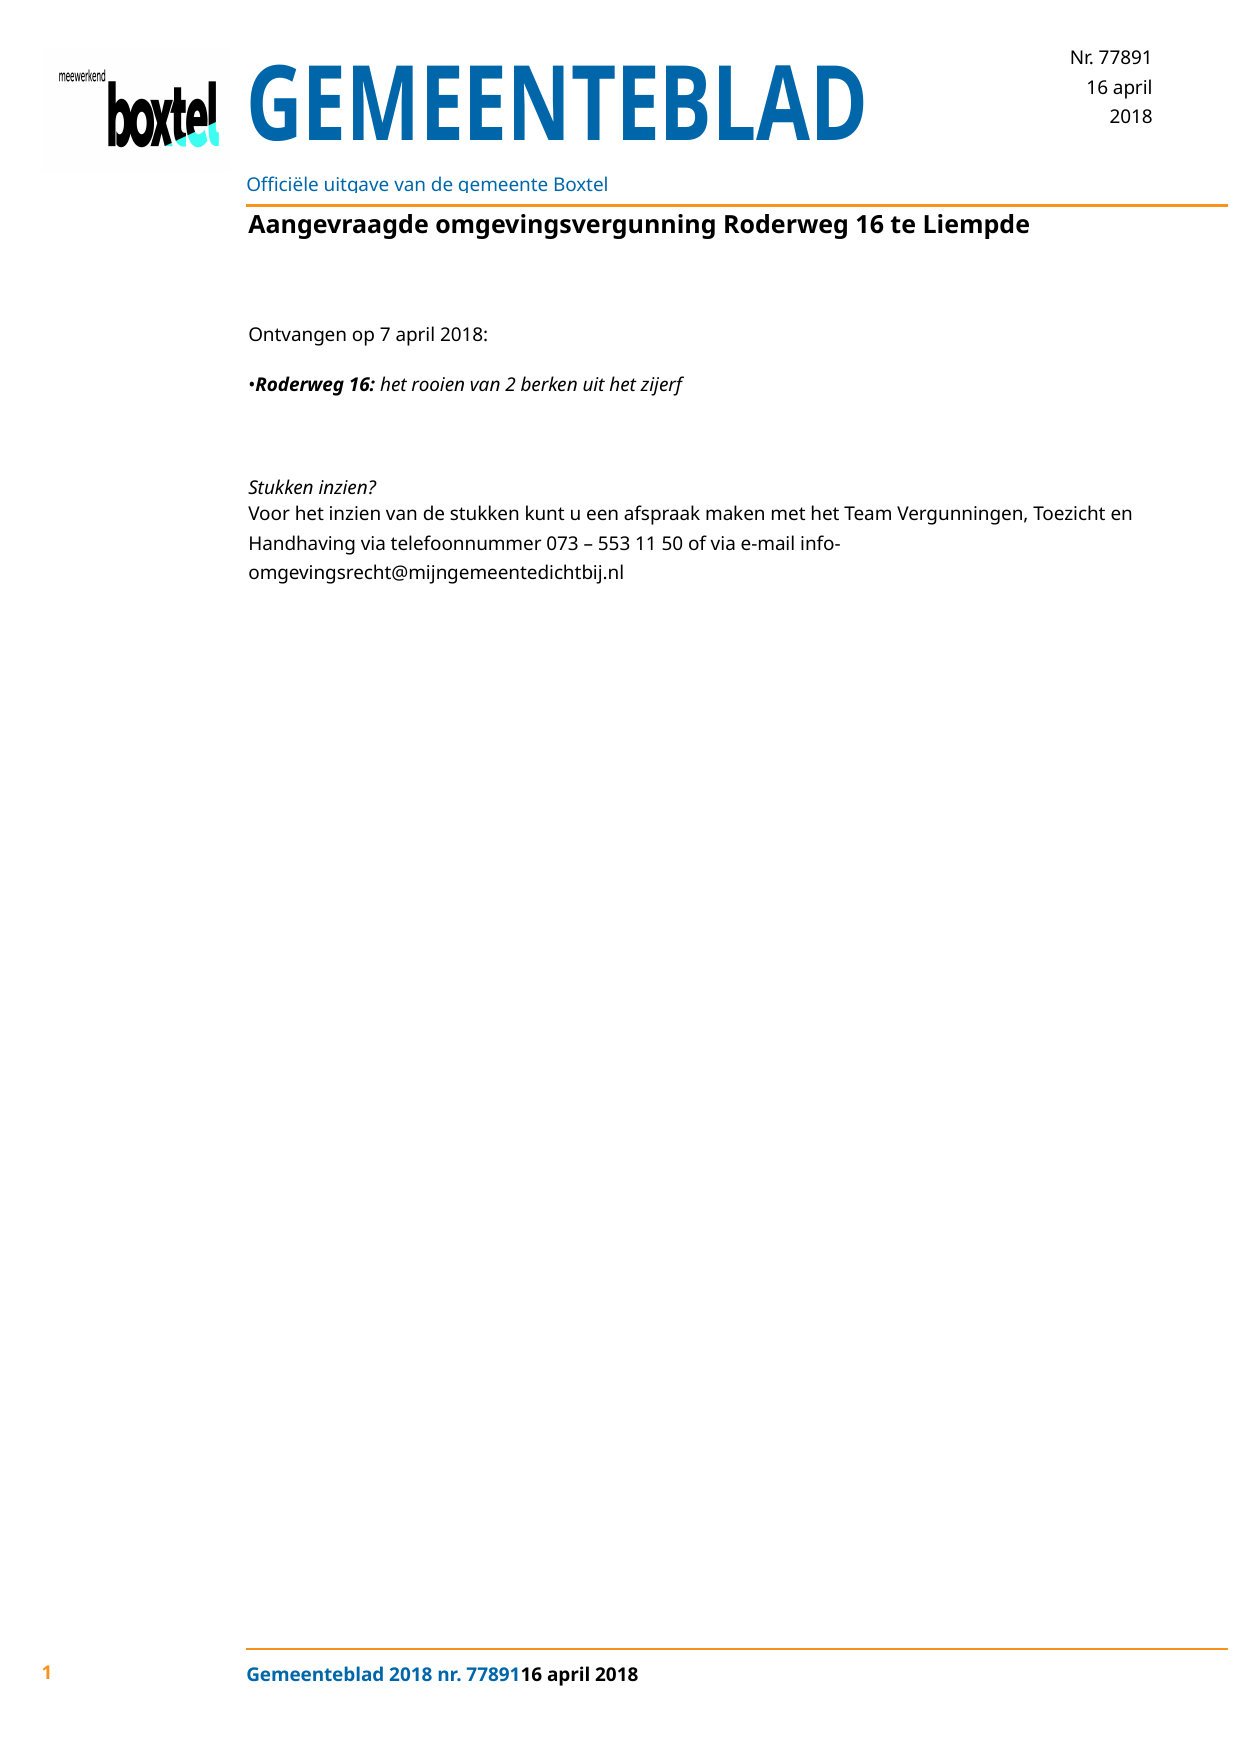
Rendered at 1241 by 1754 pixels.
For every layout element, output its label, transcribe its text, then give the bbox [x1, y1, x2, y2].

text Voor het inzien van de stukken kunt u een afspraak maken met het Team Vergunningen, Toezicht en Handhaving via telefoonnummer 073 – 553 11 50 of via e-mail info-omgevingsrecht@mijngemeentedichtbij.nl [248, 500, 1152, 585]
text Stukken inzien? [248, 474, 1152, 500]
picture [41, 47, 231, 172]
text Aangevraagde omgevingsvergunning Roderweg 16 te Liempde [248, 207, 1152, 241]
text •Roderweg 16: het rooien van 2 berken uit het zijerf [248, 371, 1152, 397]
text Ontvangen op 7 april 2018: [248, 321, 1152, 346]
